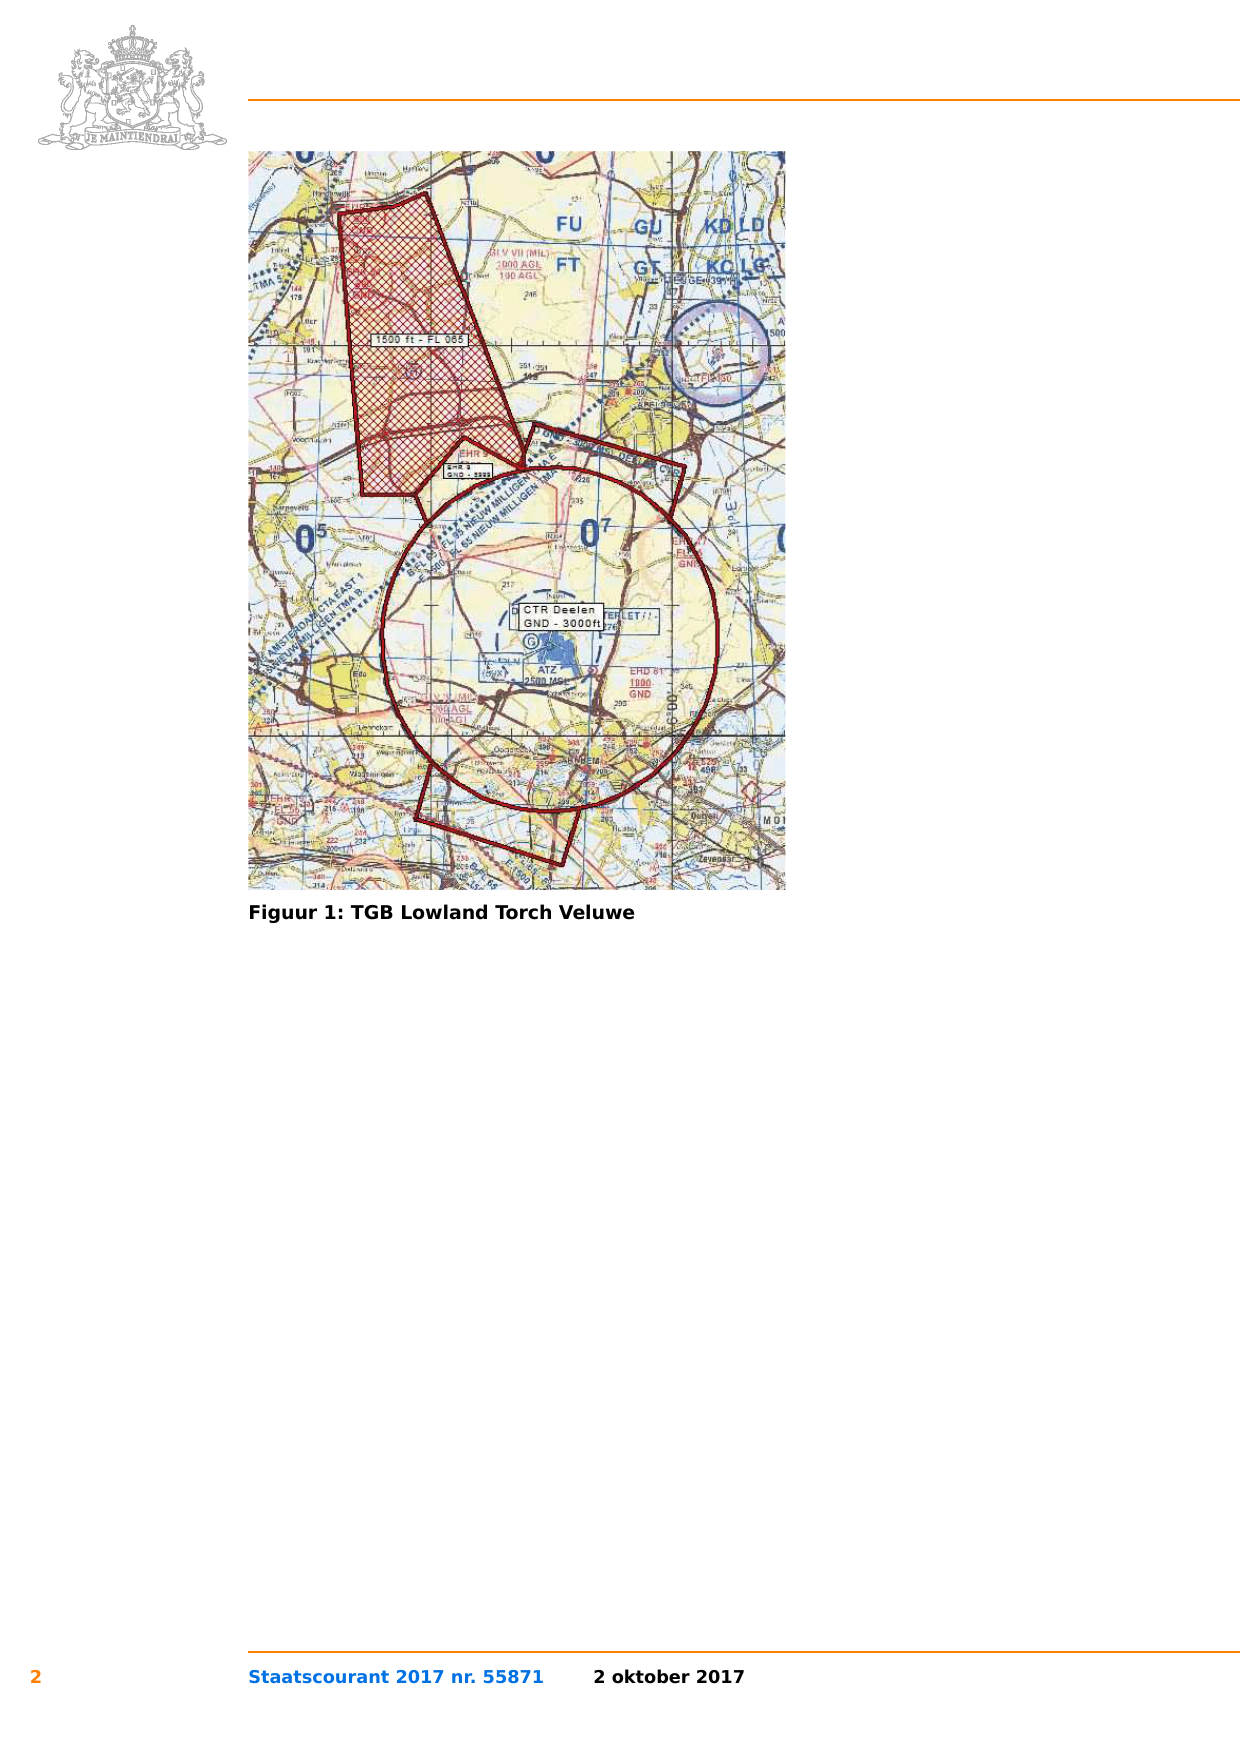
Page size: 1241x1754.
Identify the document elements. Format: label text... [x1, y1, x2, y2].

picture [38, 25, 227, 150]
text Figuur 1: TGB Lowland Torch Veluwe [248, 902, 785, 924]
picture [248, 151, 786, 890]
